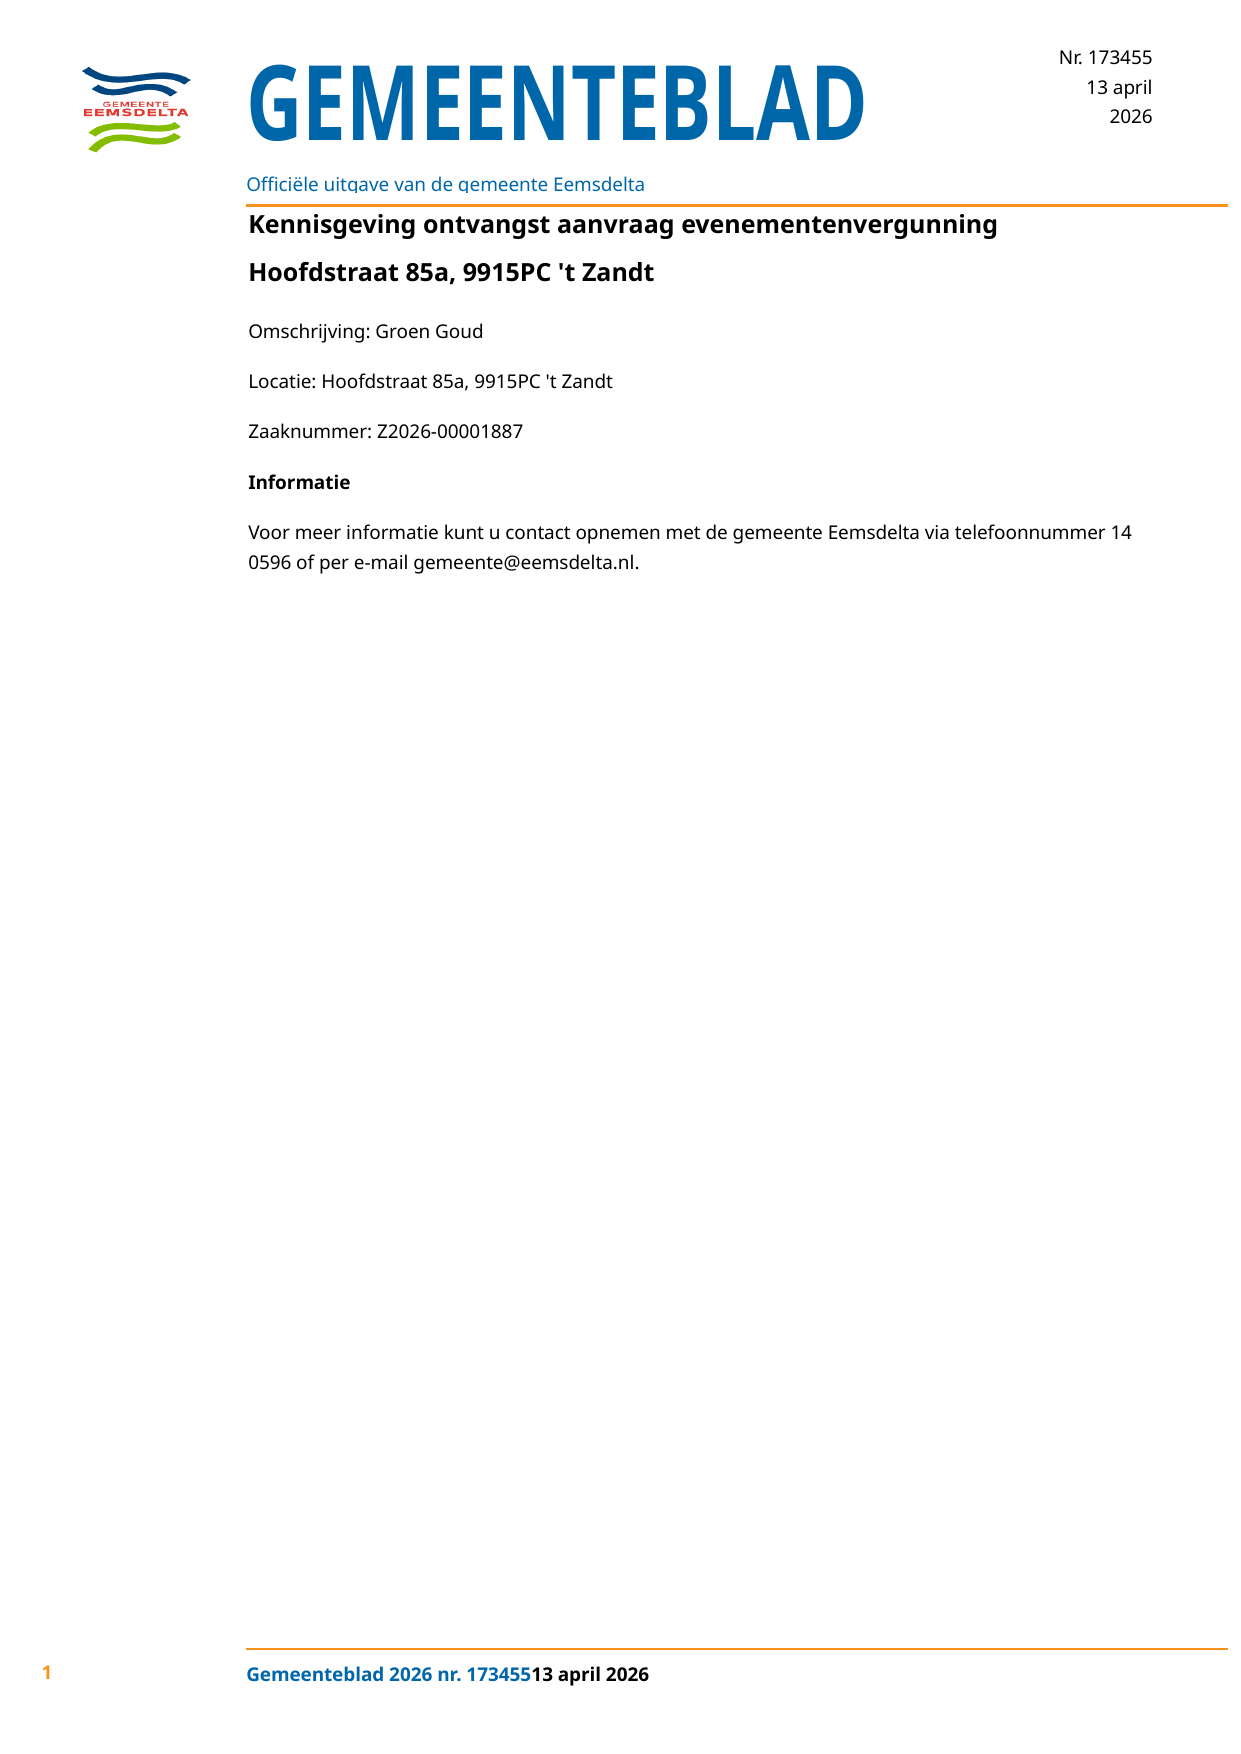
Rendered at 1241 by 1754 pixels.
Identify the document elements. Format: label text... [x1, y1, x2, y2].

text Zaaknummer: Z2026-00001887 [248, 419, 1152, 444]
text Kennisgeving ontvangst aanvraag evenementenvergunning Hoofdstraat 85a, 9915PC 't Zandt [248, 207, 1152, 288]
text Voor meer informatie kunt u contact opnemen met de gemeente Eemsdelta via telefoonnummer 14 0596 of per e-mail gemeente@eemsdelta.nl. [248, 519, 1152, 575]
text Locatie: Hoofdstraat 85a, 9915PC 't Zandt [248, 368, 1152, 394]
text Omschrijving: Groen Goud [248, 318, 1152, 344]
picture [41, 47, 231, 172]
text Informatie [248, 469, 1152, 495]
